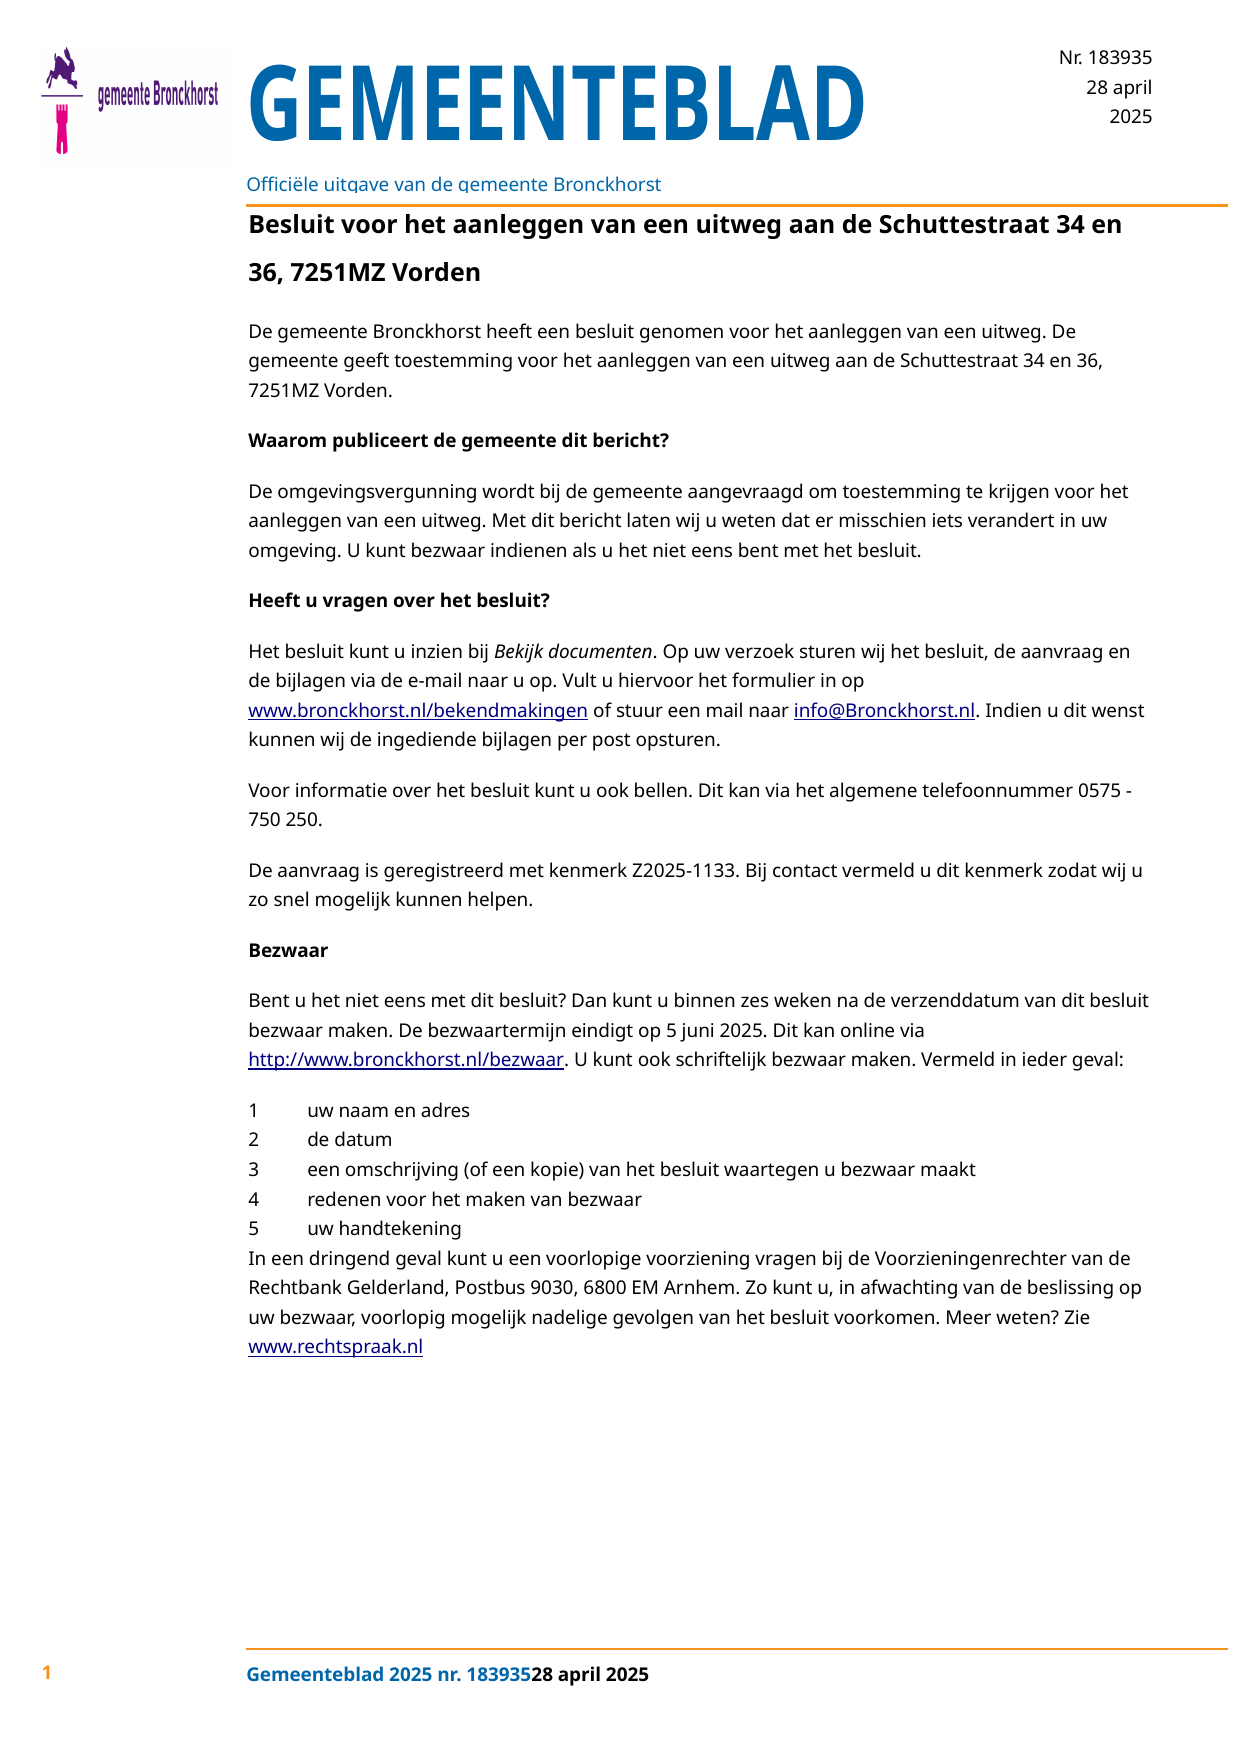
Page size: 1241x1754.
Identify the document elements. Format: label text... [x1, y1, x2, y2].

text Het besluit kunt u inzien bij Bekijk documenten. Op uw verzoek sturen wij het besluit, de aanvraag en de bijlagen via de e-mail naar u op. Vult u hiervoor het formulier in op www.bronckhorst.nl/bekendmakingen of stuur een mail naar info@Bronckhorst.nl. Indien u dit wenst kunnen wij de ingediende bijlagen per post opsturen. [248, 638, 1152, 752]
text Bent u het niet eens met dit besluit? Dan kunt u binnen zes weken na de verzenddatum van dit besluit bezwaar maken. De bezwaartermijn eindigt op 5 juni 2025. Dit kan online via http://www.bronckhorst.nl/bezwaar. U kunt ook schriftelijk bezwaar maken. Vermeld in ieder geval: [248, 987, 1152, 1072]
list redenen voor het maken van bezwaar [248, 1186, 1152, 1212]
text Voor informatie over het besluit kunt u ook bellen. Dit kan via het algemene telefoonnummer 0575 - 750 250. [248, 777, 1152, 832]
text De aanvraag is geregistreerd met kenmerk Z2025-1133. Bij contact vermeld u dit kenmerk zodat wij u zo snel mogelijk kunnen helpen. [248, 857, 1152, 912]
list de datum [248, 1127, 1152, 1152]
text Besluit voor het aanleggen van een uitweg aan de Schuttestraat 34 en 36, 7251MZ Vorden [248, 207, 1152, 288]
text Heeft u vragen over het besluit? [248, 587, 1152, 613]
text Waarom publiceert de gemeente dit bericht? [248, 427, 1152, 453]
list een omschrijving (of een kopie) van het besluit waartegen u bezwaar maakt [248, 1156, 1152, 1182]
text De gemeente Bronckhorst heeft een besluit genomen voor het aanleggen van een uitweg. De gemeente geeft toestemming voor het aanleggen van een uitweg aan de Schuttestraat 34 en 36, 7251MZ Vorden. [248, 318, 1152, 403]
text Bezwaar [248, 937, 1152, 963]
list uw naam en adres [248, 1097, 1152, 1123]
picture [41, 47, 231, 172]
text In een dringend geval kunt u een voorlopige voorziening vragen bij de Voorzieningenrechter van de Rechtbank Gelderland, Postbus 9030, 6800 EM Arnhem. Zo kunt u, in afwachting van de beslissing op uw bezwaar, voorlopig mogelijk nadelige gevolgen van het besluit voorkomen. Meer weten? Zie www.rechtspraak.nl [248, 1245, 1152, 1359]
list uw handtekening [248, 1215, 1152, 1241]
text De omgevingsvergunning wordt bij de gemeente aangevraagd om toestemming te krijgen voor het aanleggen van een uitweg. Met dit bericht laten wij u weten dat er misschien iets verandert in uw omgeving. U kunt bezwaar indienen als u het niet eens bent met het besluit. [248, 478, 1152, 563]
